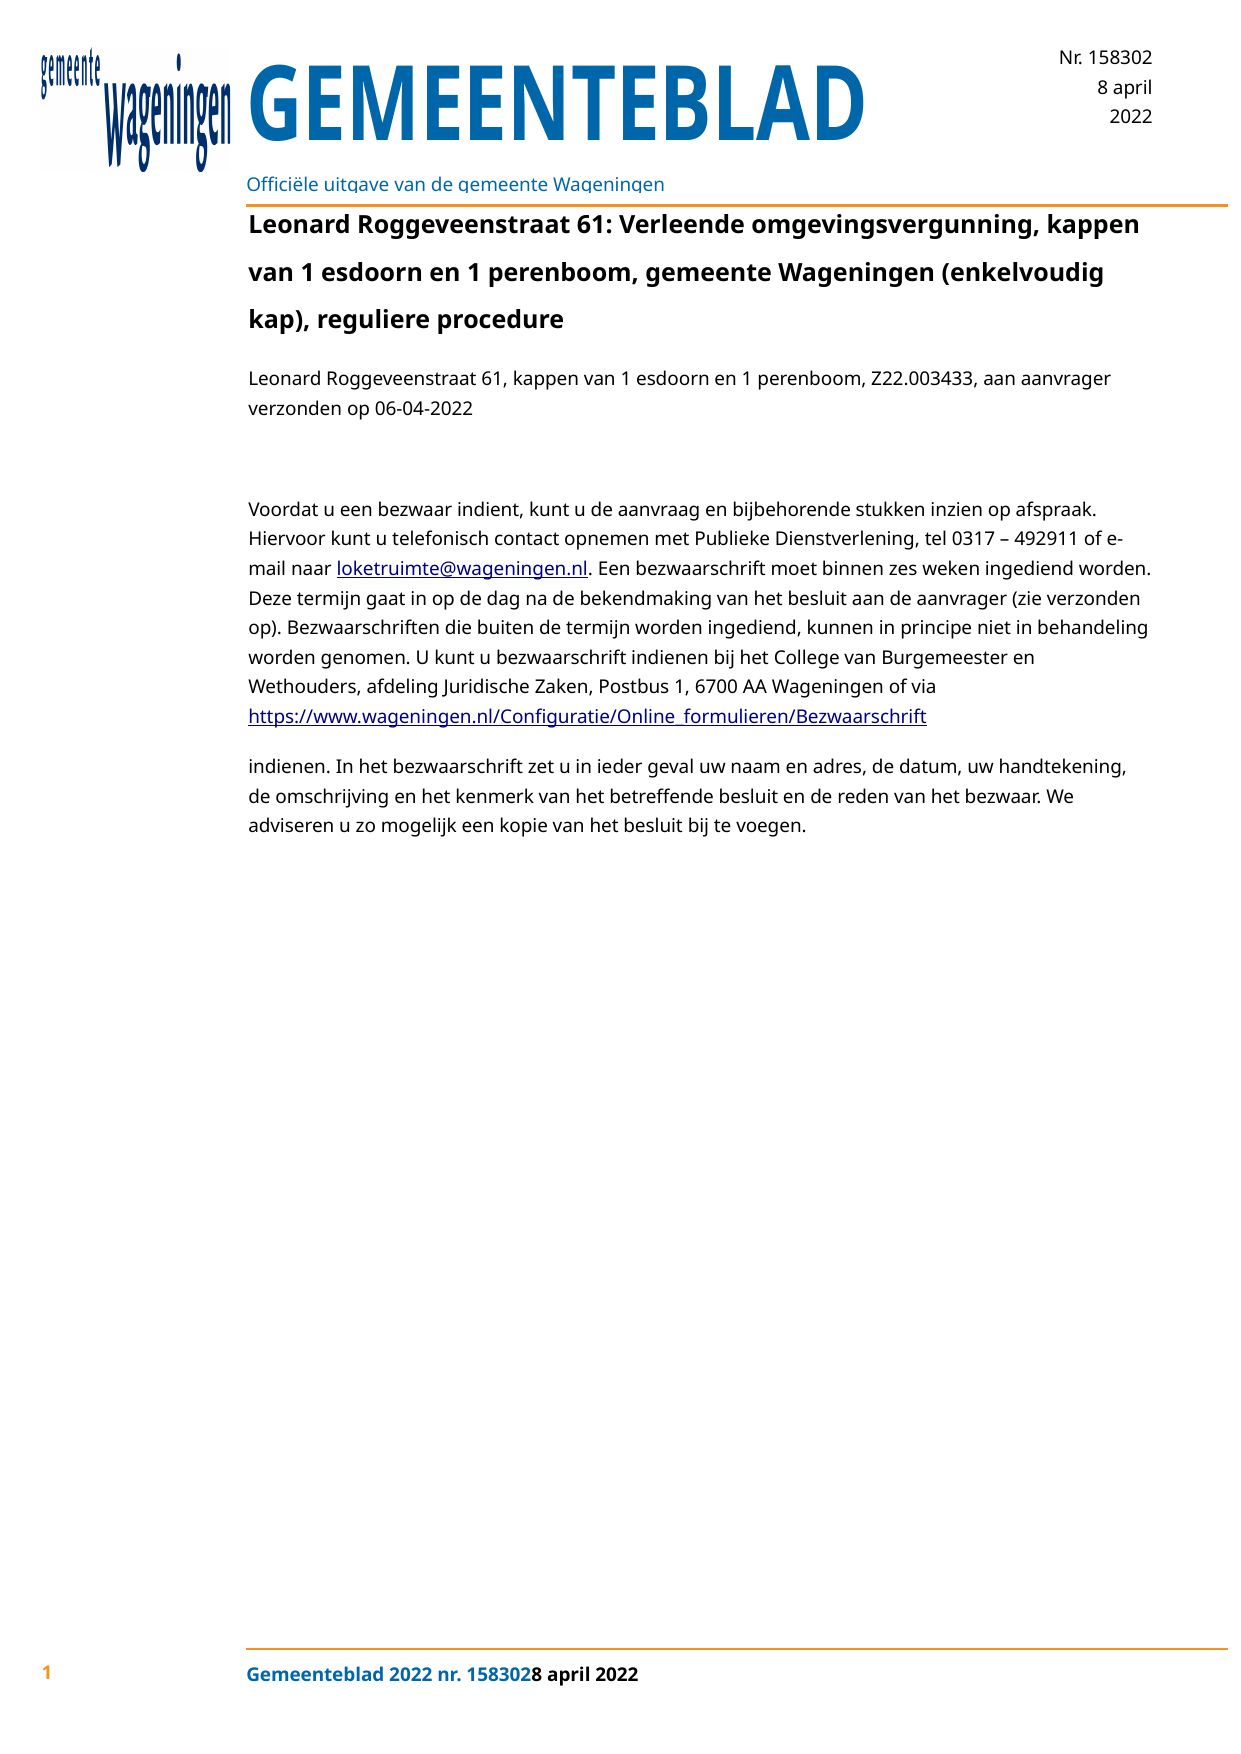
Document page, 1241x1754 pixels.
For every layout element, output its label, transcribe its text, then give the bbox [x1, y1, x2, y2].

text Voordat u een bezwaar indient, kunt u de aanvraag en bijbehorende stukken inzien op afspraak. Hiervoor kunt u telefonisch contact opnemen met Publieke Dienstverlening, tel 0317 – 492911 of e-mail naar loketruimte@wageningen.nl. Een bezwaarschrift moet binnen zes weken ingediend worden. Deze termijn gaat in op de dag na de bekendmaking van het besluit aan de aanvrager (zie verzonden op). Bezwaarschriften die buiten de termijn worden ingediend, kunnen in principe niet in behandeling worden genomen. U kunt u bezwaarschrift indienen bij het College van Burgemeester en Wethouders, afdeling Juridische Zaken, Postbus 1, 6700 AA Wageningen of via https://www.wageningen.nl/Configuratie/Online_formulieren/Bezwaarschrift [248, 496, 1152, 729]
text Leonard Roggeveenstraat 61: Verleende omgevingsvergunning, kappen van 1 esdoorn en 1 perenboom, gemeente Wageningen (enkelvoudig kap), reguliere procedure [248, 207, 1152, 336]
text indienen. In het bezwaarschrift zet u in ieder geval uw naam en adres, de datum, uw handtekening, de omschrijving en het kenmerk van het betreffende besluit en de reden van het bezwaar. We adviseren u zo mogelijk een kopie van het besluit bij te voegen. [248, 753, 1152, 838]
picture [41, 47, 231, 172]
text Leonard Roggeveenstraat 61, kappen van 1 esdoorn en 1 perenboom, Z22.003433, aan aanvrager verzonden op 06-04-2022 [248, 366, 1152, 421]
